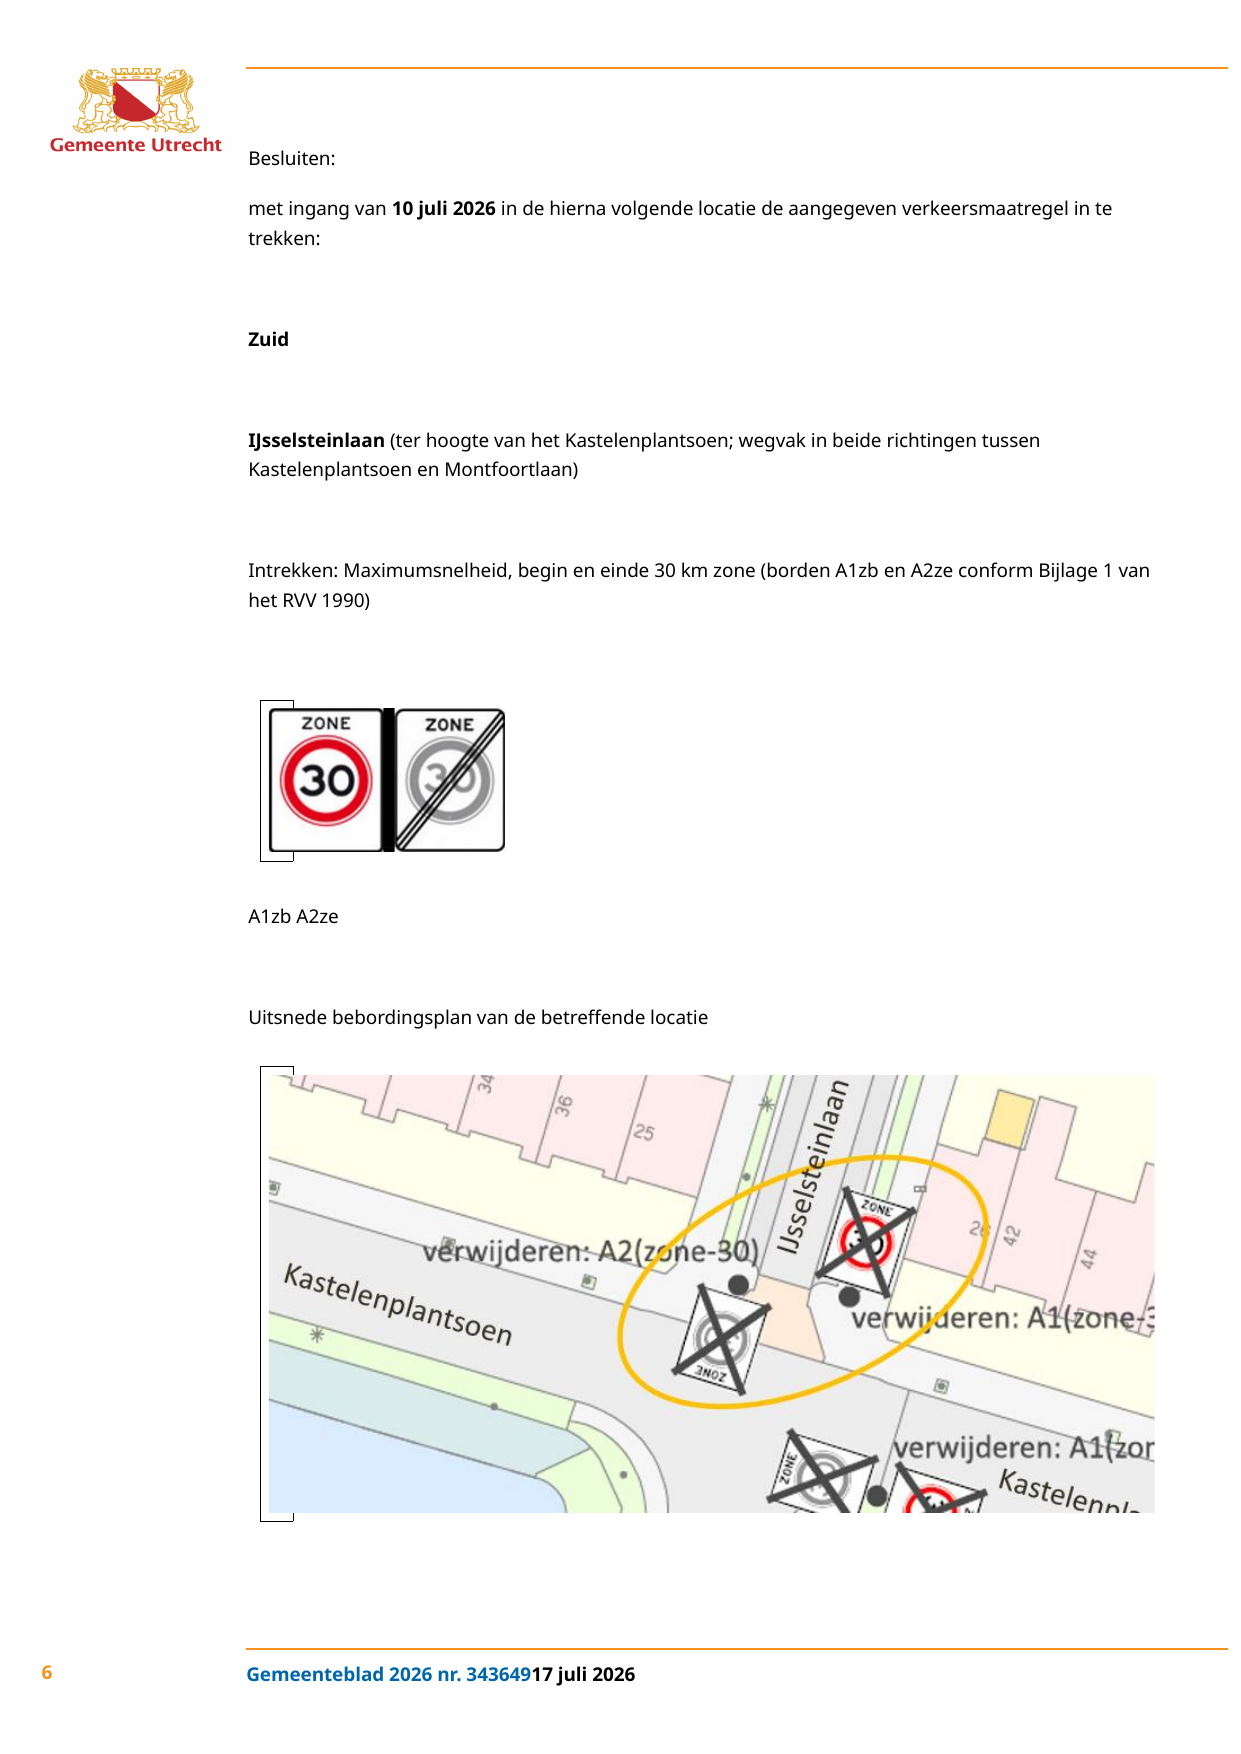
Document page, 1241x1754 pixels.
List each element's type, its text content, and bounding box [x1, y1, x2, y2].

text Intrekken: Maximumsnelheid, begin en einde 30 km zone (borden A1zb en A2ze conform Bijlage 1 van het RVV 1990) [248, 557, 1152, 613]
text Uitsnede bebordingsplan van de betreffende locatie [248, 1004, 1152, 1030]
picture [268, 1075, 1155, 1513]
text met ingang van 10 juli 2026 in de hierna volgende locatie de aangegeven verkeersmaatregel in te trekken: [248, 196, 1152, 251]
text A1zb A2ze [248, 903, 1152, 929]
picture [41, 47, 231, 172]
picture [268, 708, 505, 852]
text Besluiten: [248, 145, 1152, 171]
text Zuid [248, 326, 1152, 352]
text IJsselsteinlaan (ter hoogte van het Kastelenplantsoen; wegvak in beide richtingen tussen Kastelenplantsoen en Montfoortlaan) [248, 427, 1152, 482]
